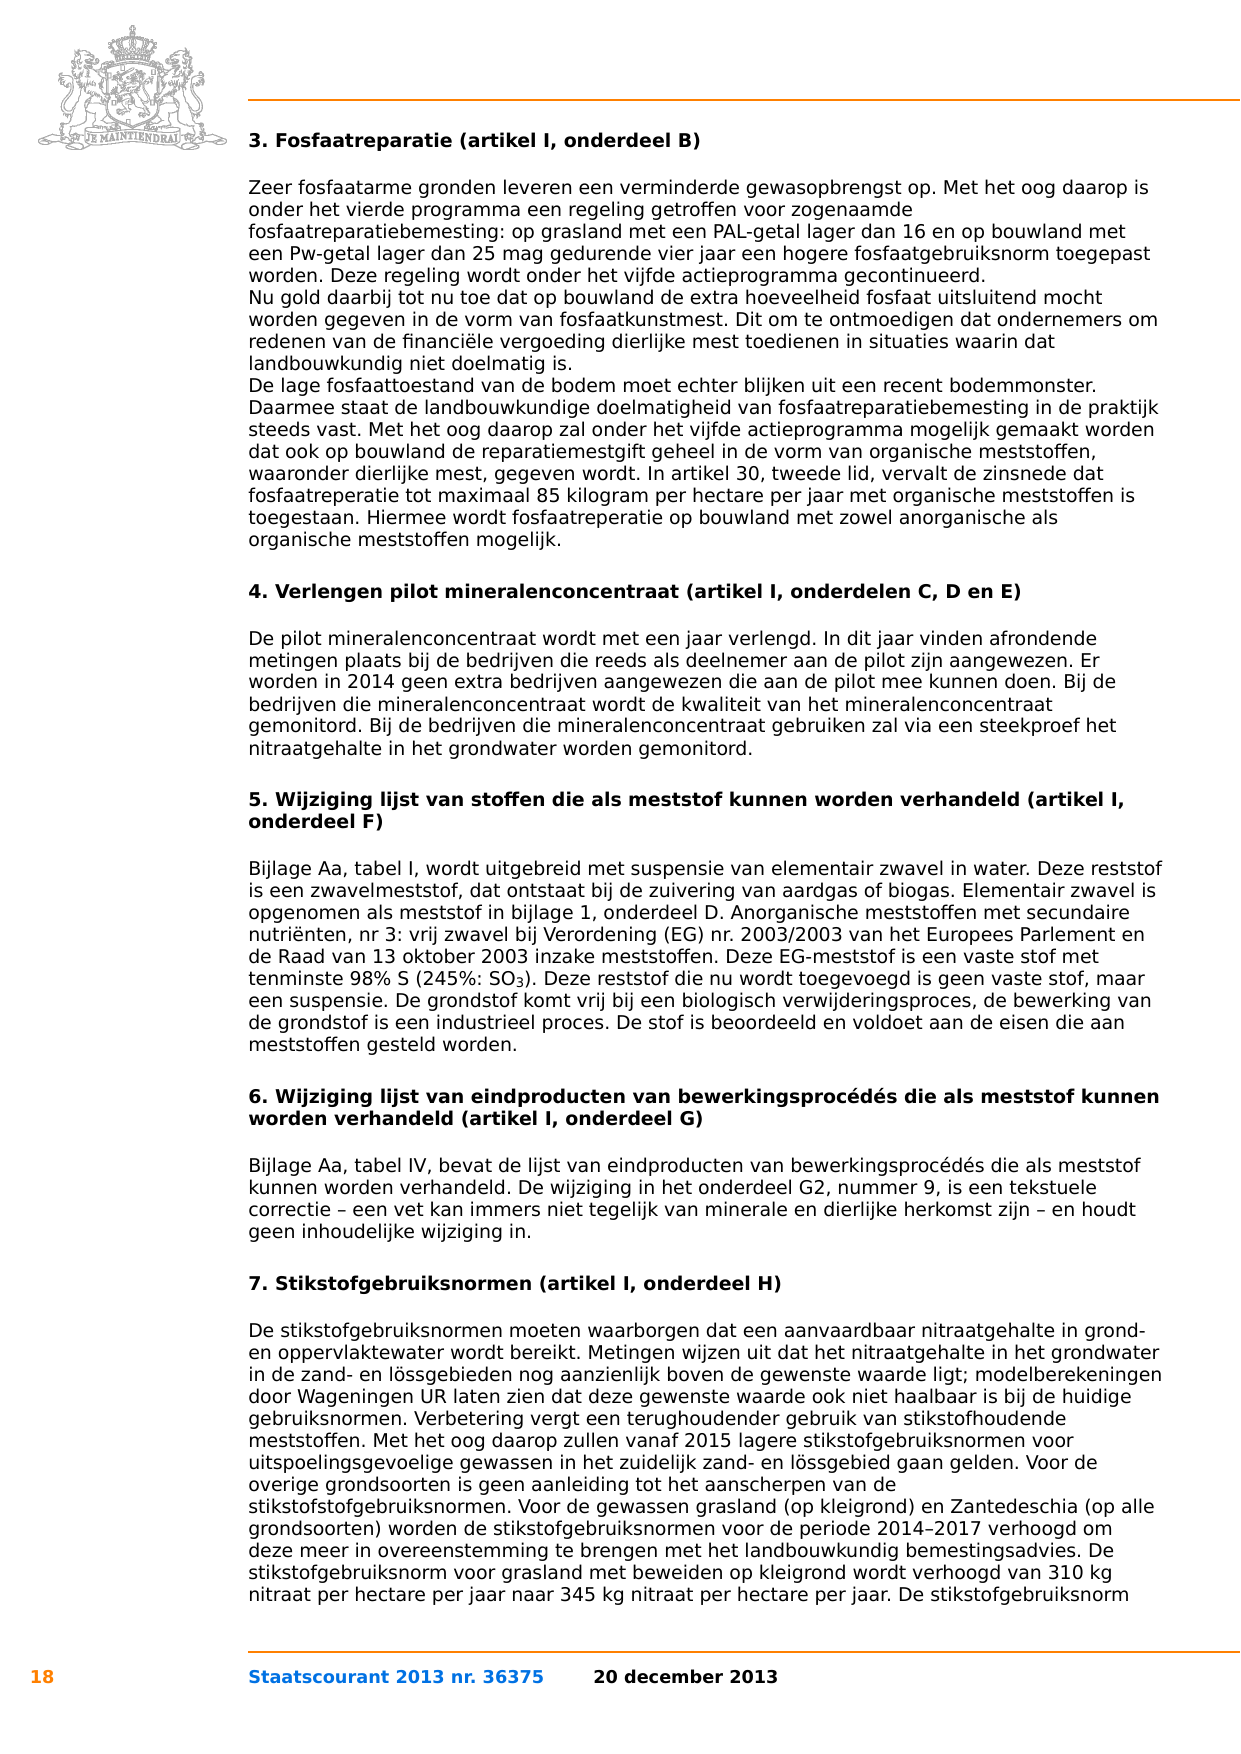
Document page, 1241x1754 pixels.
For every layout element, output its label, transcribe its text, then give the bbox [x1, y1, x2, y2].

text De stikstofgebruiksnormen moeten waarborgen dat een aanvaardbaar nitraatgehalte in grond- en oppervlaktewater wordt bereikt. Metingen wijzen uit dat het nitraatgehalte in het grondwater in de zand- en lössgebieden nog aanzienlijk boven de gewenste waarde ligt; modelberekeningen door Wageningen UR laten zien dat deze gewenste waarde ook niet haalbaar is bij de huidige gebruiksnormen. Verbetering vergt een terughoudender gebruik van stikstofhoudende meststoffen. Met het oog daarop zullen vanaf 2015 lagere stikstofgebruiksnormen voor uitspoelingsgevoelige gewassen in het zuidelijk zand- en lössgebied gaan gelden. Voor de overige grondsoorten is geen aanleiding tot het aanscherpen van de stikstofstofgebruiksnormen. Voor de gewassen grasland (op kleigrond) en Zantedeschia (op alle grondsoorten) worden de stikstofgebruiksnormen voor de periode 2014–2017 verhoogd om deze meer in overeenstemming te brengen met het landbouwkundig bemestingsadvies. De stikstofgebruiksnorm voor grasland met beweiden op kleigrond wordt verhoogd van 310 kg nitraat per hectare per jaar naar 345 kg nitraat per hectare per jaar. De stikstofgebruiksnorm [248, 1320, 1163, 1606]
text De lage fosfaattoestand van de bodem moet echter blijken uit een recent bodemmonster. Daarmee staat de landbouwkundige doelmatigheid van fosfaatreparatiebemesting in de praktijk steeds vast. Met het oog daarop zal onder het vijfde actieprogramma mogelijk gemaakt worden dat ook op bouwland de reparatiemestgift geheel in de vorm van organische meststoffen, waaronder dierlijke mest, gegeven wordt. In artikel 30, tweede lid, vervalt de zinsnede dat fosfaatreperatie tot maximaal 85 kilogram per hectare per jaar met organische meststoffen is toegestaan. Hiermee wordt fosfaatreperatie op bouwland met zowel anorganische als organische meststoffen mogelijk. [248, 375, 1163, 551]
subtitle 3. Fosfaatreparatie (artikel I, onderdeel B) [248, 130, 1163, 152]
text Nu gold daarbij tot nu toe dat op bouwland de extra hoeveelheid fosfaat uitsluitend mocht worden gegeven in de vorm van fosfaatkunstmest. Dit om te ontmoedigen dat ondernemers om redenen van de financiële vergoeding dierlijke mest toedienen in situaties waarin dat landbouwkundig niet doelmatig is. [248, 287, 1163, 375]
picture [38, 25, 227, 150]
subtitle 5. Wijziging lijst van stoffen die als meststof kunnen worden verhandeld (artikel I, onderdeel F) [248, 789, 1163, 833]
text Bijlage Aa, tabel IV, bevat de lijst van eindproducten van bewerkingsprocédés die als meststof kunnen worden verhandeld. De wijziging in het onderdeel G2, nummer 9, is een tekstuele correctie – een vet kan immers niet tegelijk van minerale en dierlijke herkomst zijn – en houdt geen inhoudelijke wijziging in. [248, 1155, 1163, 1243]
text De pilot mineralenconcentraat wordt met een jaar verlengd. In dit jaar vinden afrondende metingen plaats bij de bedrijven die reeds als deelnemer aan de pilot zijn aangewezen. Er worden in 2014 geen extra bedrijven aangewezen die aan de pilot mee kunnen doen. Bij de bedrijven die mineralenconcentraat wordt de kwaliteit van het mineralenconcentraat gemonitord. Bij de bedrijven die mineralenconcentraat gebruiken zal via een steekproef het nitraatgehalte in het grondwater worden gemonitord. [248, 627, 1163, 759]
text Zeer fosfaatarme gronden leveren een verminderde gewasopbrengst op. Met het oog daarop is onder het vierde programma een regeling getroffen voor zogenaamde fosfaatreparatiebemesting: op grasland met een PAL-getal lager dan 16 en op bouwland met een Pw-getal lager dan 25 mag gedurende vier jaar een hogere fosfaatgebruiksnorm toegepast worden. Deze regeling wordt onder het vijfde actieprogramma gecontinueerd. [248, 177, 1163, 287]
subtitle 4. Verlengen pilot mineralenconcentraat (artikel I, onderdelen C, D en E) [248, 581, 1163, 602]
subtitle 6. Wijziging lijst van eindproducten van bewerkingsprocédés die als meststof kunnen worden verhandeld (artikel I, onderdeel G) [248, 1086, 1163, 1130]
text Bijlage Aa, tabel I, wordt uitgebreid met suspensie van elementair zwavel in water. Deze reststof is een zwavelmeststof, dat ontstaat bij de zuivering van aardgas of biogas. Elementair zwavel is opgenomen als meststof in bijlage 1, onderdeel D. Anorganische meststoffen met secundaire nutriënten, nr 3: vrij zwavel bij Verordening (EG) nr. 2003/2003 van het Europees Parlement en de Raad van 13 oktober 2003 inzake meststoffen. Deze EG-meststof is een vaste stof met tenminste 98% S (245%: SO3). Deze reststof die nu wordt toegevoegd is geen vaste stof, maar een suspensie. De grondstof komt vrij bij een biologisch verwijderingsproces, de bewerking van de grondstof is een industrieel proces. De stof is beoordeeld en voldoet aan de eisen die aan meststoffen gesteld worden. [248, 858, 1163, 1056]
subtitle 7. Stikstofgebruiksnormen (artikel I, onderdeel H) [248, 1273, 1163, 1295]
